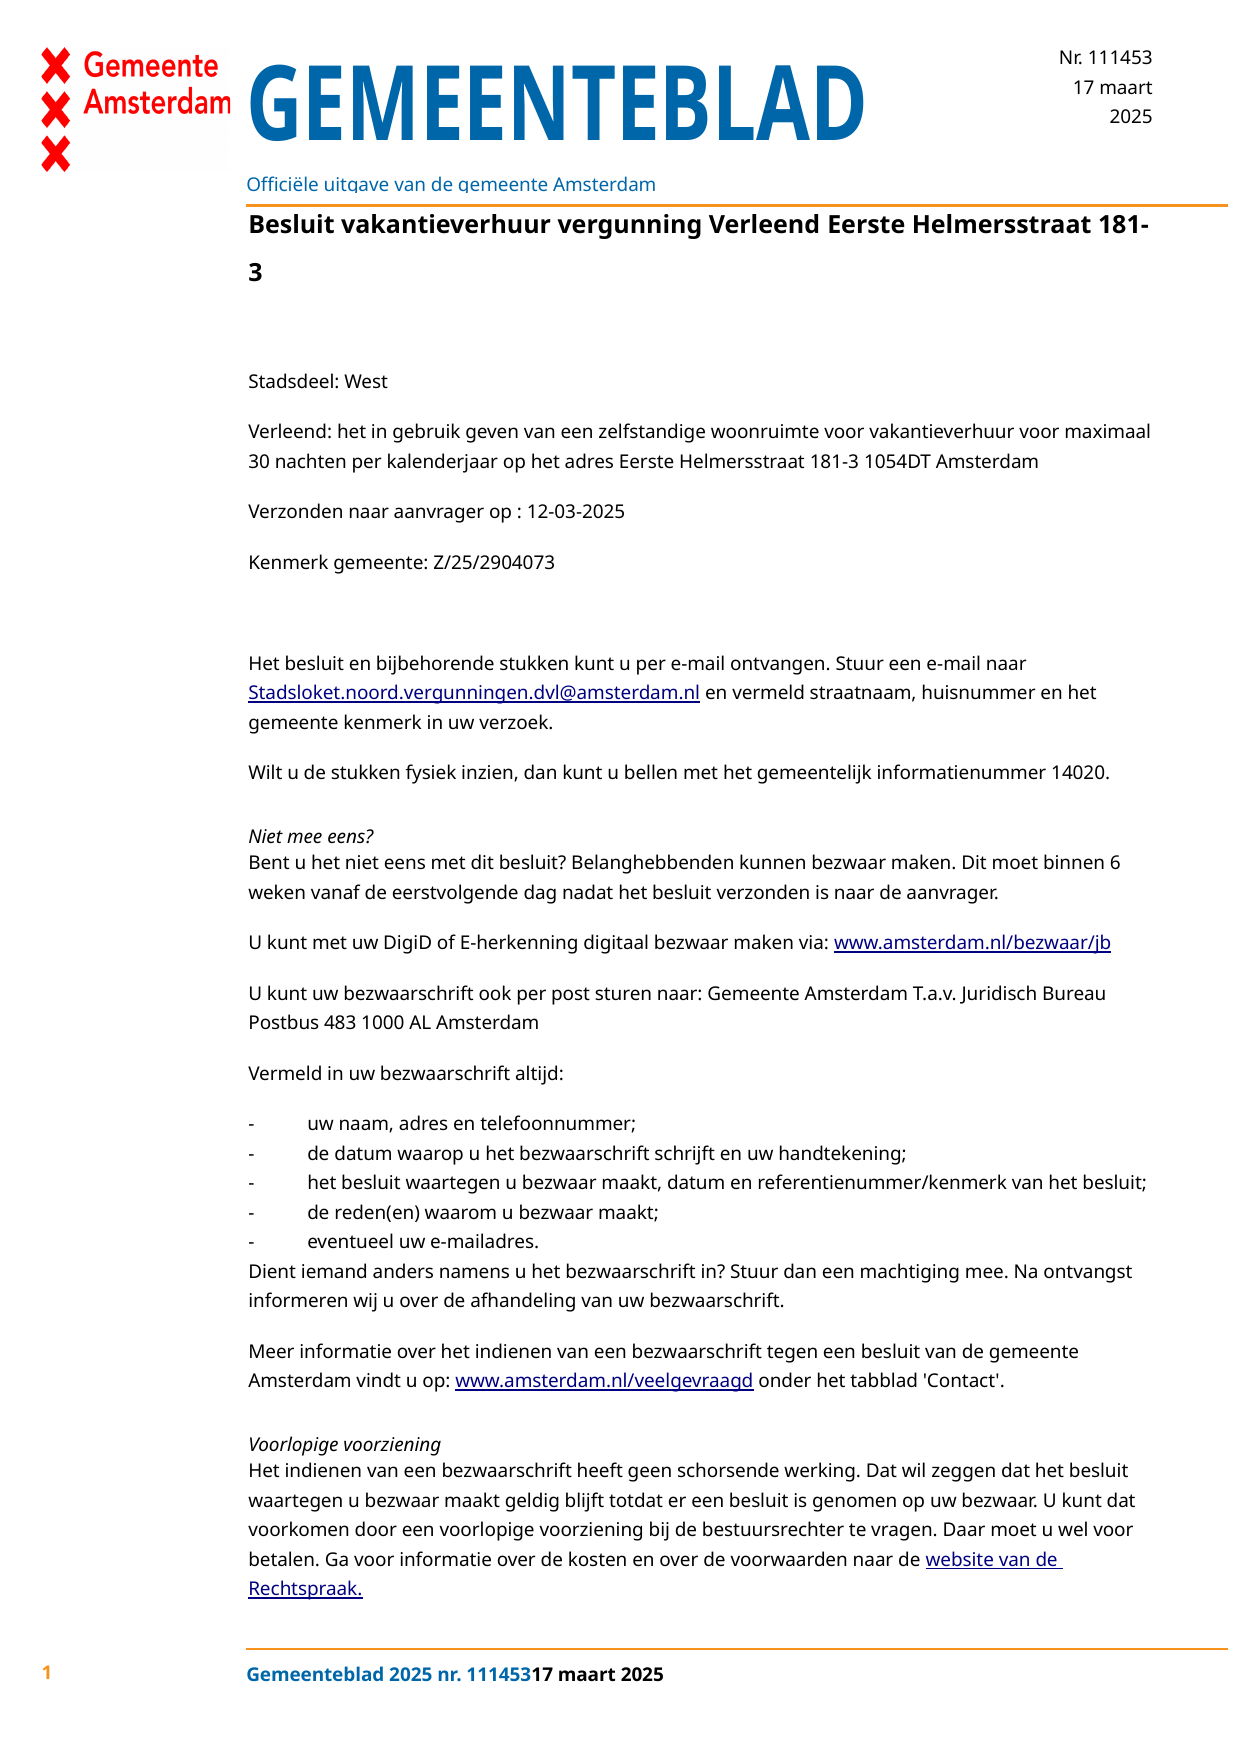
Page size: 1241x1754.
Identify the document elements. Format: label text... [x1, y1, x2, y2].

text U kunt met uw DigiD of E-herkenning digitaal bezwaar maken via: www.amsterdam.nl/bezwaar/jb [248, 929, 1152, 955]
list eventueel uw e-mailadres. [248, 1228, 1152, 1254]
text Dient iemand anders namens u het bezwaarschrift in? Stuur dan een machtiging mee. Na ontvangst informeren wij u over de afhandeling van uw bezwaarschrift. [248, 1258, 1152, 1313]
text U kunt uw bezwaarschrift ook per post sturen naar: Gemeente Amsterdam T.a.v. Juridisch Bureau Postbus 483 1000 AL Amsterdam [248, 980, 1152, 1035]
text Bent u het niet eens met dit besluit? Belanghebbenden kunnen bezwaar maken. Dit moet binnen 6 weken vanaf de eerstvolgende dag nadat het besluit verzonden is naar de aanvrager. [248, 849, 1152, 904]
text Wilt u de stukken fysiek inzien, dan kunt u bellen met het gemeentelijk informatienummer 14020. [248, 759, 1152, 785]
text Vermeld in uw bezwaarschrift altijd: [248, 1060, 1152, 1085]
text Stadsdeel: West [248, 368, 1152, 394]
text Niet mee eens? [248, 823, 1152, 849]
text Voorlopige voorziening [248, 1432, 1152, 1457]
picture [41, 47, 231, 172]
list uw naam, adres en telefoonnummer; [248, 1110, 1152, 1136]
text Het indienen van een bezwaarschrift heeft geen schorsende werking. Dat wil zeggen dat het besluit waartegen u bezwaar maakt geldig blijft totdat er een besluit is genomen op uw bezwaar. U kunt dat voorkomen door een voorlopige voorziening bij de bestuursrechter te vragen. Daar moet u wel voor betalen. Ga voor informatie over de kosten en over de voorwaarden naar de website van de Rechtspraak. [248, 1457, 1152, 1601]
text Verzonden naar aanvrager op : 12-03-2025 [248, 499, 1152, 524]
list de datum waarop u het bezwaarschrift schrijft en uw handtekening; [248, 1140, 1152, 1165]
list het besluit waartegen u bezwaar maakt, datum en referentienummer/kenmerk van het besluit; [248, 1169, 1152, 1195]
text Verleend: het in gebruik geven van een zelfstandige woonruimte voor vakantieverhuur voor maximaal 30 nachten per kalenderjaar op het adres Eerste Helmersstraat 181-3 1054DT Amsterdam [248, 419, 1152, 474]
text Besluit vakantieverhuur vergunning Verleend Eerste Helmersstraat 181-3 [248, 207, 1152, 288]
list de reden(en) waarom u bezwaar maakt; [248, 1199, 1152, 1224]
text Het besluit en bijbehorende stukken kunt u per e-mail ontvangen. Stuur een e-mail naar Stadsloket.noord.vergunningen.dvl@amsterdam.nl en vermeld straatnaam, huisnummer en het gemeente kenmerk in uw verzoek. [248, 650, 1152, 735]
text Kenmerk gemeente: Z/25/2904073 [248, 549, 1152, 575]
text Meer informatie over het indienen van een bezwaarschrift tegen een besluit van de gemeente Amsterdam vindt u op: www.amsterdam.nl/veelgevraagd onder het tabblad 'Contact'. [248, 1338, 1152, 1393]
